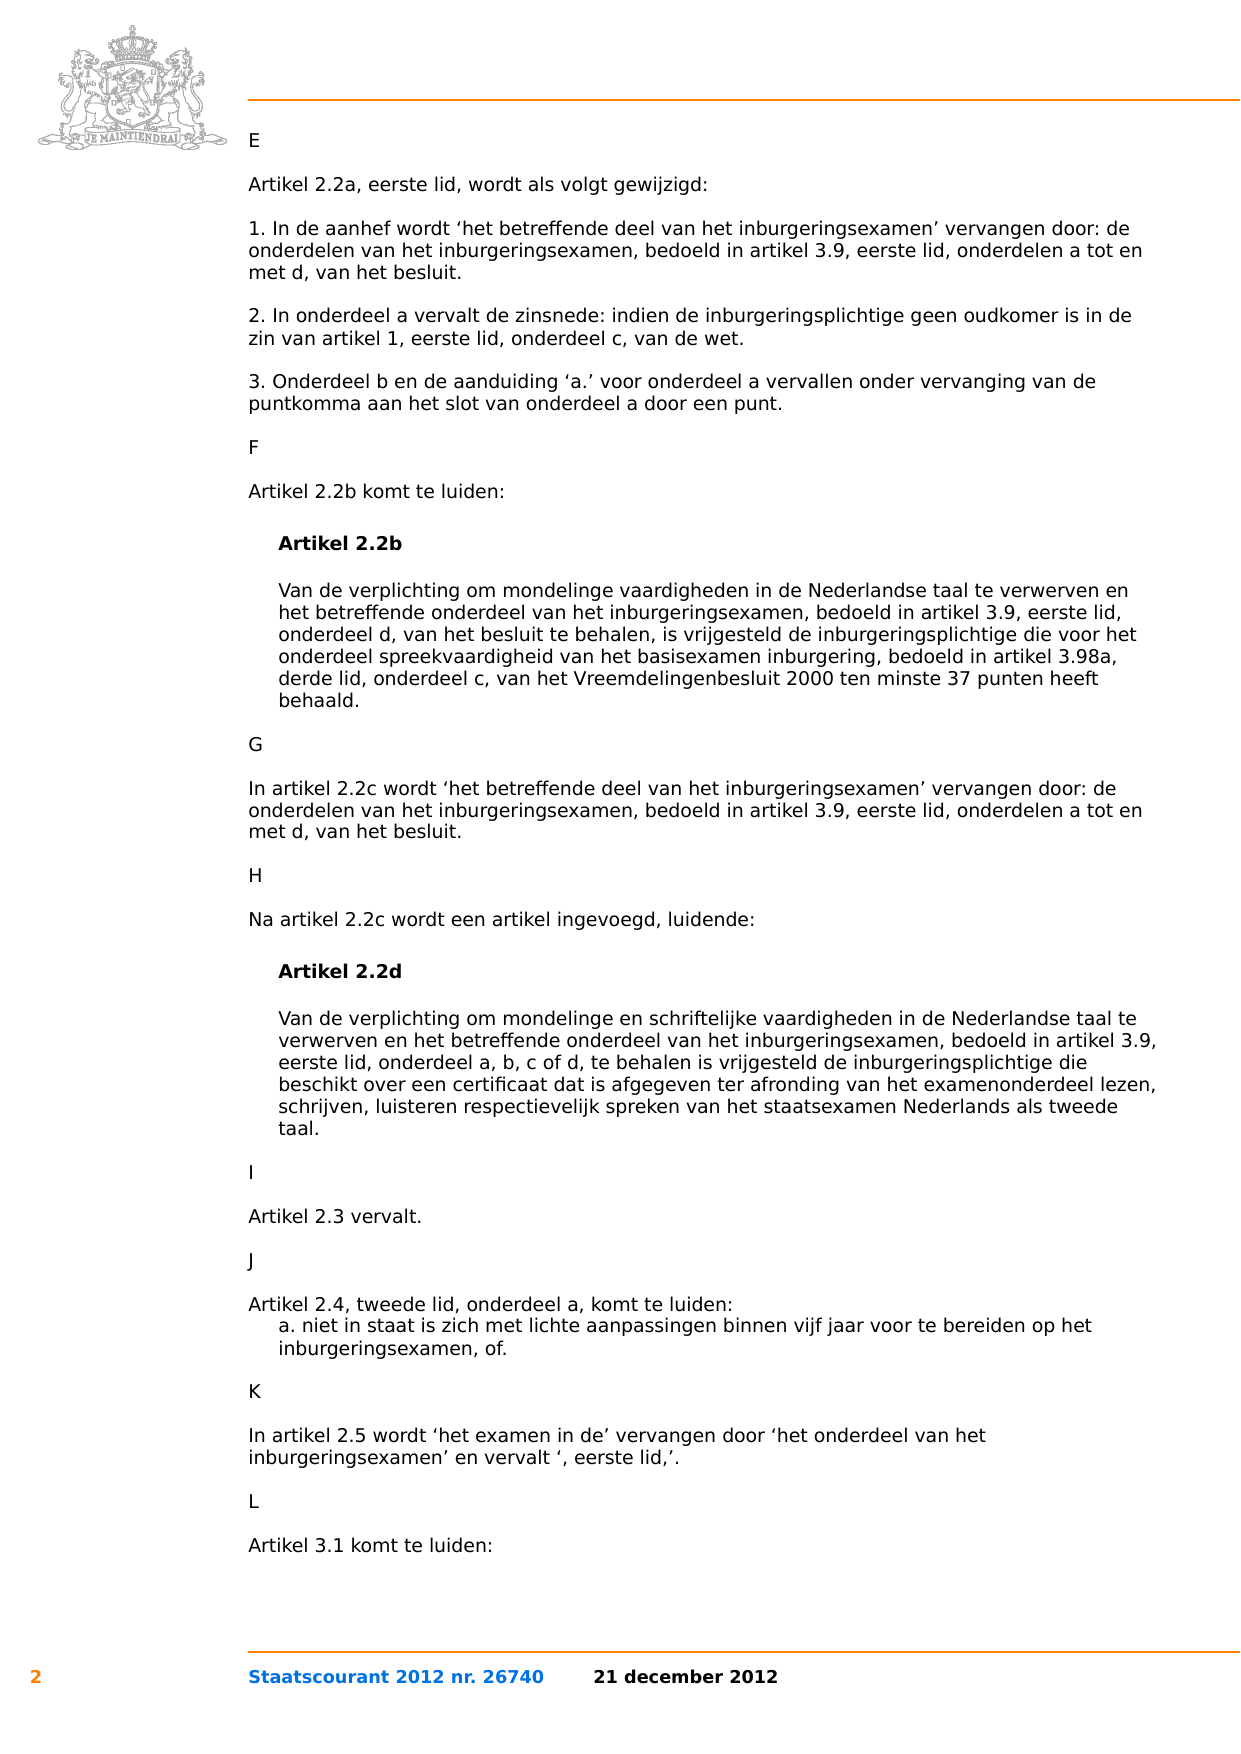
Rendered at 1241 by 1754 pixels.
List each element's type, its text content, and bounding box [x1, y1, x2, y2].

text J [248, 1249, 1163, 1272]
text Artikel 2.4, tweede lid, onderdeel a, komt te luiden: [248, 1293, 1163, 1315]
text 2. In onderdeel a vervalt de zinsnede: indien de inburgeringsplichtige geen oudkomer is in de zin van artikel 1, eerste lid, onderdeel c, van de wet. [248, 305, 1163, 349]
text K [248, 1381, 1163, 1403]
text Artikel 2.2a, eerste lid, wordt als volgt gewijzigd: [248, 174, 1163, 196]
text 1. In de aanhef wordt ‘het betreffende deel van het inburgeringsexamen’ vervangen door: de onderdelen van het inburgeringsexamen, bedoeld in artikel 3.9, eerste lid, onderdelen a tot en met d, van het besluit. [248, 218, 1163, 283]
subtitle Artikel 2.2b [278, 533, 1163, 555]
text In artikel 2.2c wordt ‘het betreffende deel van het inburgeringsexamen’ vervangen door: de onderdelen van het inburgeringsexamen, bedoeld in artikel 3.9, eerste lid, onderdelen a tot en met d, van het besluit. [248, 777, 1163, 843]
text a. niet in staat is zich met lichte aanpassingen binnen vijf jaar voor te bereiden op het inburgeringsexamen, of. [278, 1315, 1163, 1359]
picture [38, 25, 227, 150]
text G [248, 734, 1163, 756]
text Na artikel 2.2c wordt een artikel ingevoegd, luidende: [248, 909, 1163, 931]
text Artikel 2.3 vervalt. [248, 1206, 1163, 1228]
subtitle Artikel 2.2d [278, 961, 1163, 983]
text Artikel 3.1 komt te luiden: [248, 1535, 1163, 1557]
text E [248, 130, 1163, 152]
text Van de verplichting om mondelinge en schriftelijke vaardigheden in de Nederlandse taal te verwerven en het betreffende onderdeel van het inburgeringsexamen, bedoeld in artikel 3.9, eerste lid, onderdeel a, b, c of d, te behalen is vrijgesteld de inburgeringsplichtige die beschikt over een certificaat dat is afgegeven ter afronding van het examenonderdeel lezen, schrijven, luisteren respectievelijk spreken van het staatsexamen Nederlands als tweede taal. [278, 1008, 1163, 1140]
text Van de verplichting om mondelinge vaardigheden in de Nederlandse taal te verwerven en het betreffende onderdeel van het inburgeringsexamen, bedoeld in artikel 3.9, eerste lid, onderdeel d, van het besluit te behalen, is vrijgesteld de inburgeringsplichtige die voor het onderdeel spreekvaardigheid van het basisexamen inburgering, bedoeld in artikel 3.98a, derde lid, onderdeel c, van het Vreemdelingenbesluit 2000 ten minste 37 punten heeft behaald. [278, 580, 1163, 712]
text I [248, 1162, 1163, 1184]
text 3. Onderdeel b en de aanduiding ‘a.’ voor onderdeel a vervallen onder vervanging van de puntkomma aan het slot van onderdeel a door een punt. [248, 371, 1163, 415]
text Artikel 2.2b komt te luiden: [248, 481, 1163, 503]
text L [248, 1491, 1163, 1513]
text In artikel 2.5 wordt ‘het examen in de’ vervangen door ‘het onderdeel van het inburgeringsexamen’ en vervalt ‘, eerste lid,’. [248, 1425, 1163, 1469]
text F [248, 437, 1163, 459]
text H [248, 865, 1163, 887]
